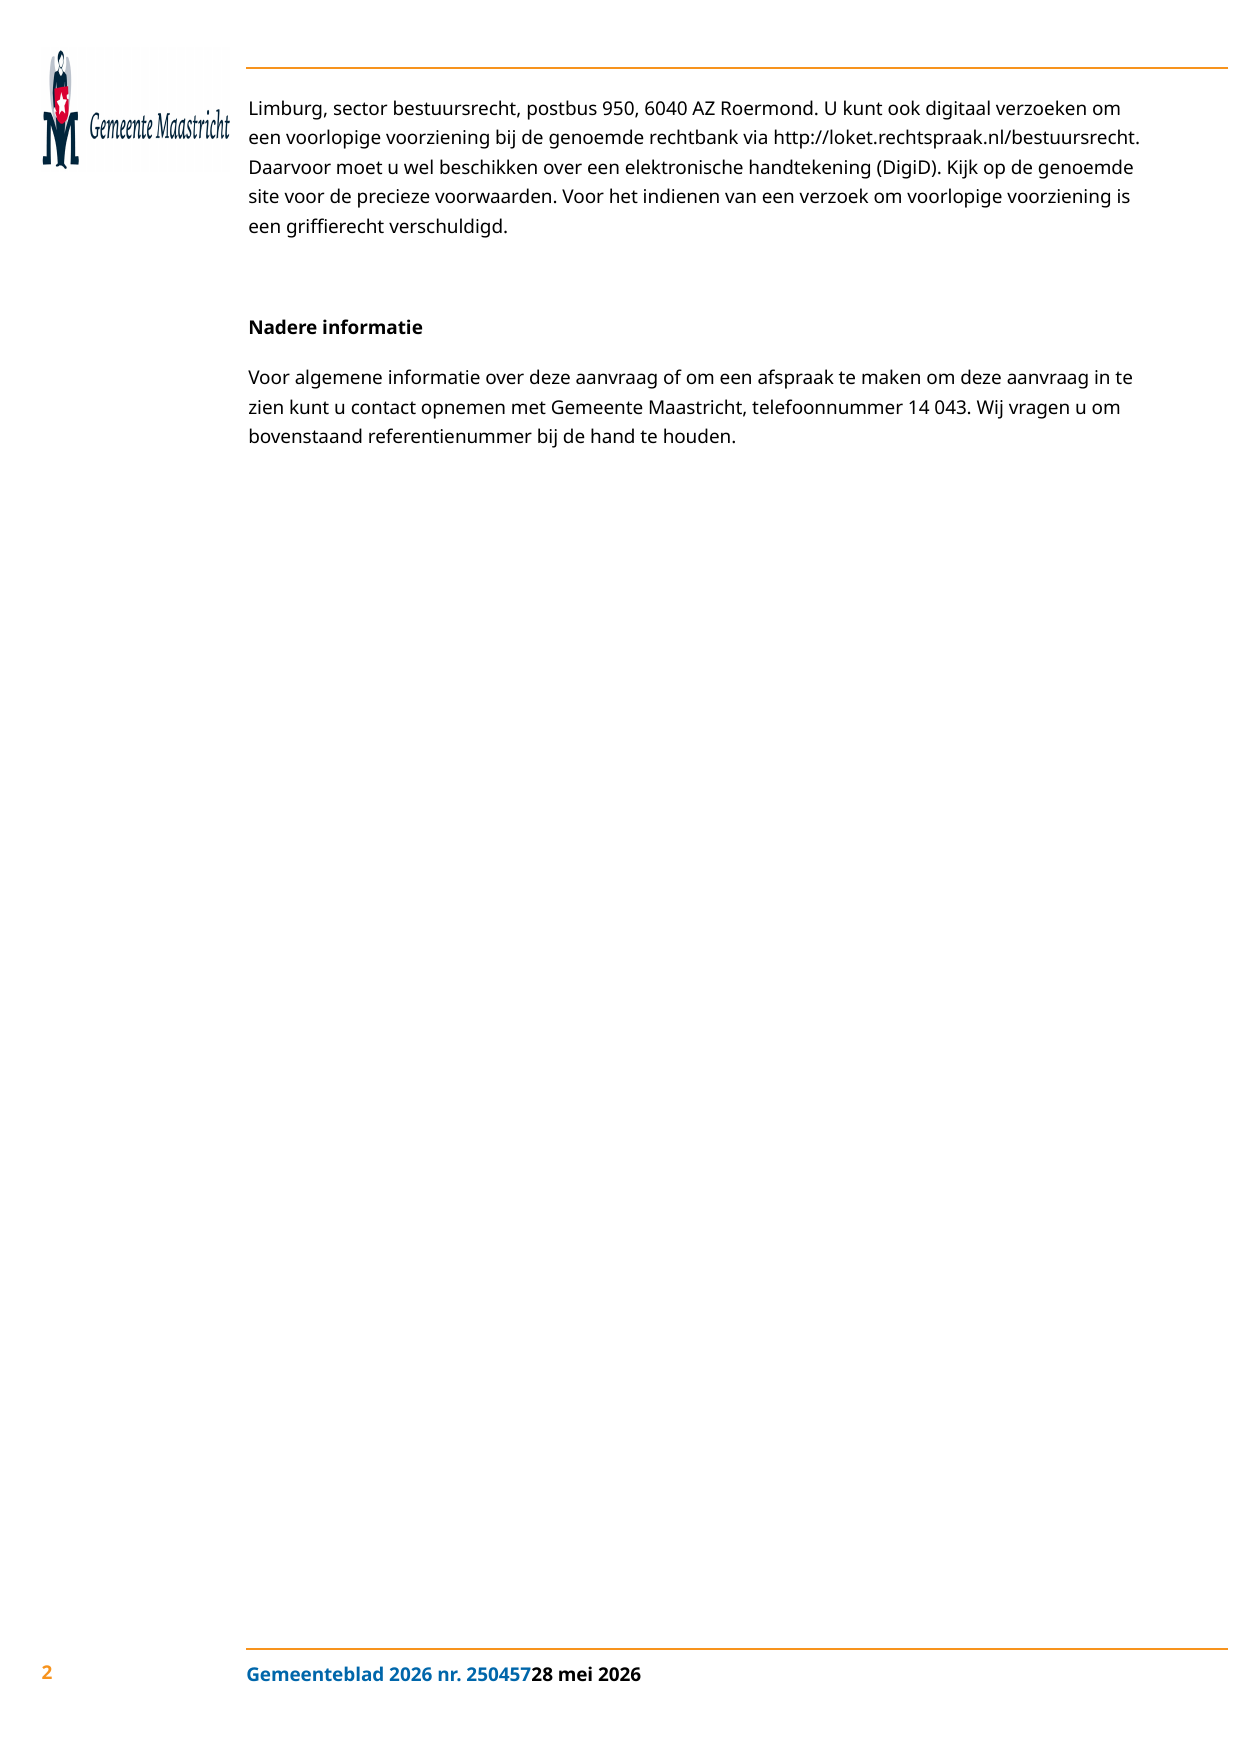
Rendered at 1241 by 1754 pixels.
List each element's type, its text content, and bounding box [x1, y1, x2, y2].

text Nadere informatie [248, 314, 1152, 340]
picture [41, 47, 231, 172]
text Limburg, sector bestuursrecht, postbus 950, 6040 AZ Roermond. U kunt ook digitaal verzoeken om een voorlopige voorziening bij de genoemde rechtbank via http://loket.rechtspraak.nl/bestuursrecht. Daarvoor moet u wel beschikken over een elektronische handtekening (DigiD). Kijk op de genoemde site voor de precieze voorwaarden. Voor het indienen van een verzoek om voorlopige voorziening is een griffierecht verschuldigd. [248, 95, 1152, 239]
text Voor algemene informatie over deze aanvraag of om een afspraak te maken om deze aanvraag in te zien kunt u contact opnemen met Gemeente Maastricht, telefoonnummer 14 043. Wij vragen u om bovenstaand referentienummer bij de hand te houden. [248, 364, 1152, 449]
